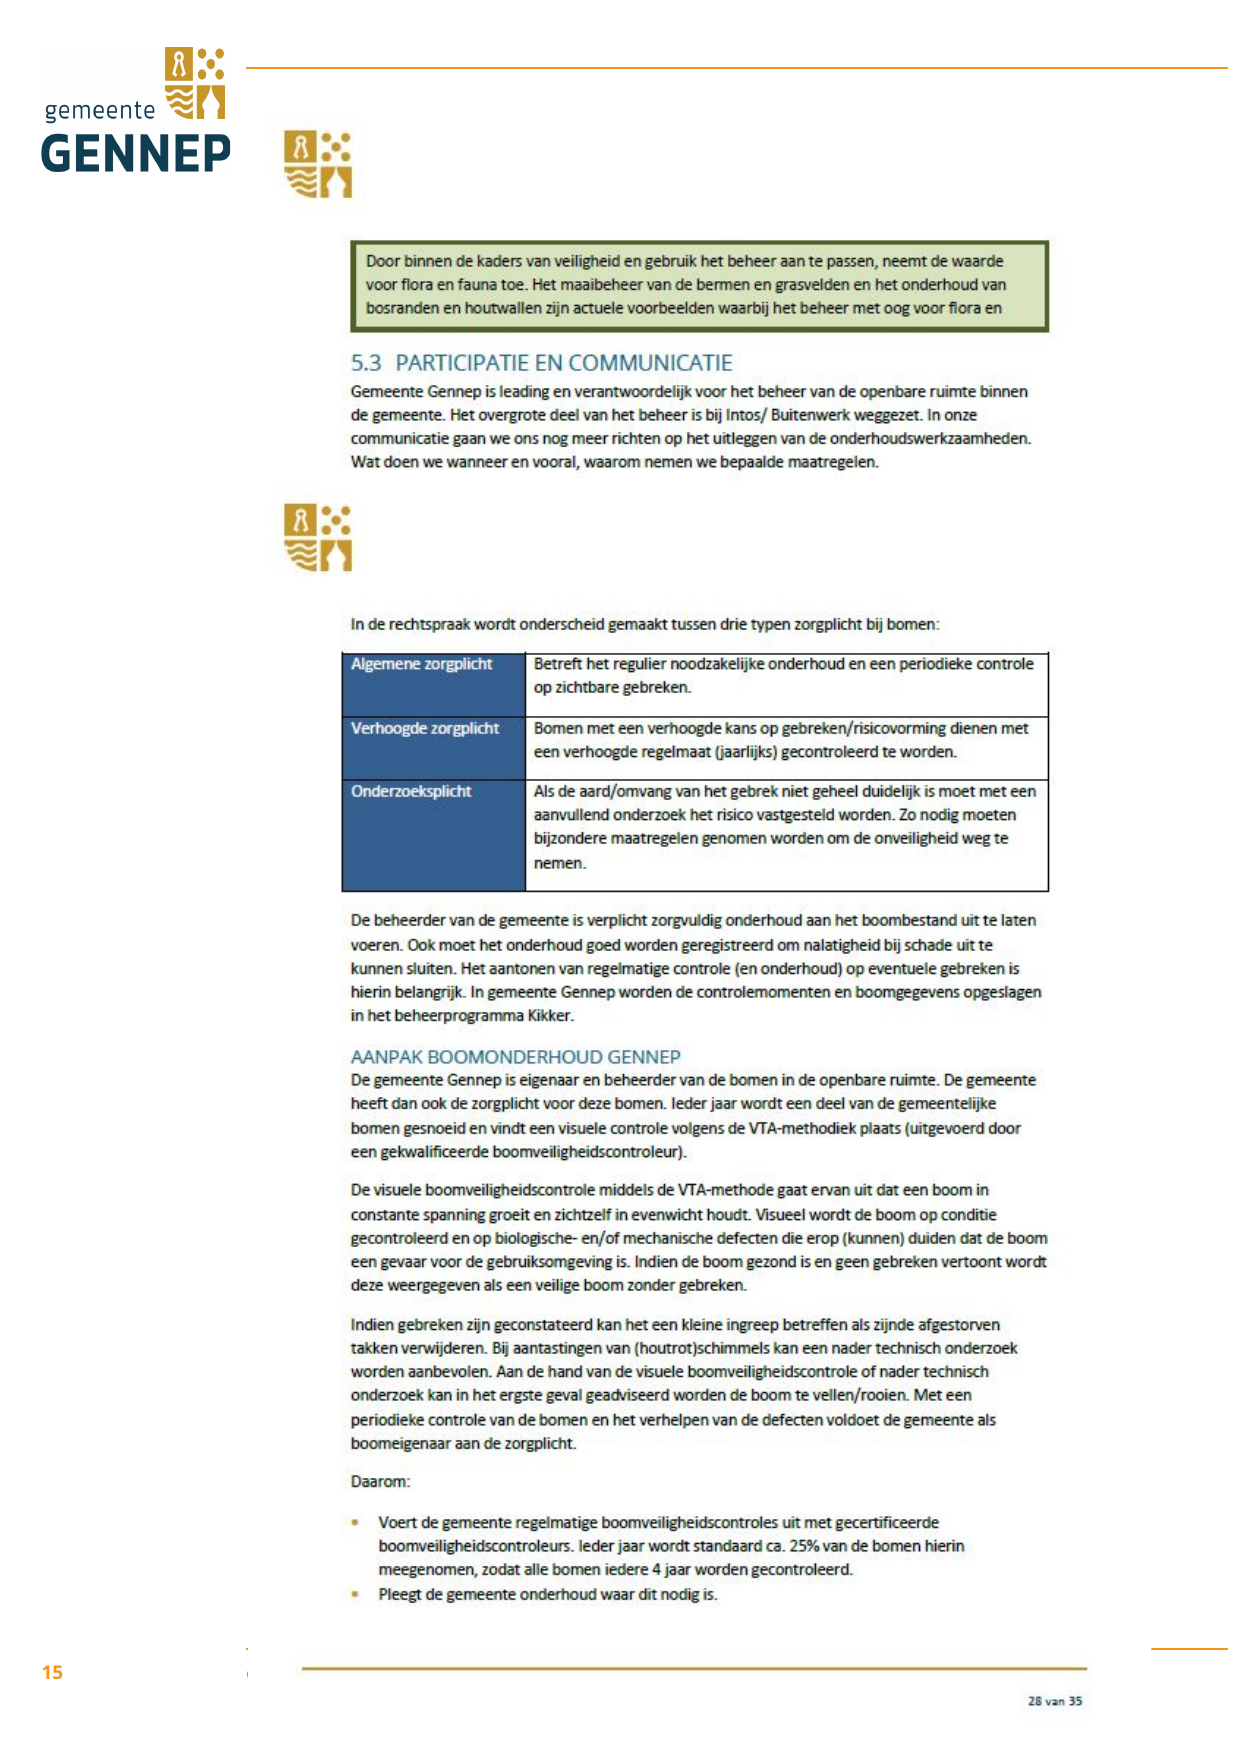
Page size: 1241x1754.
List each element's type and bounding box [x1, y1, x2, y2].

picture [41, 47, 231, 172]
picture [248, 94, 1152, 1754]
